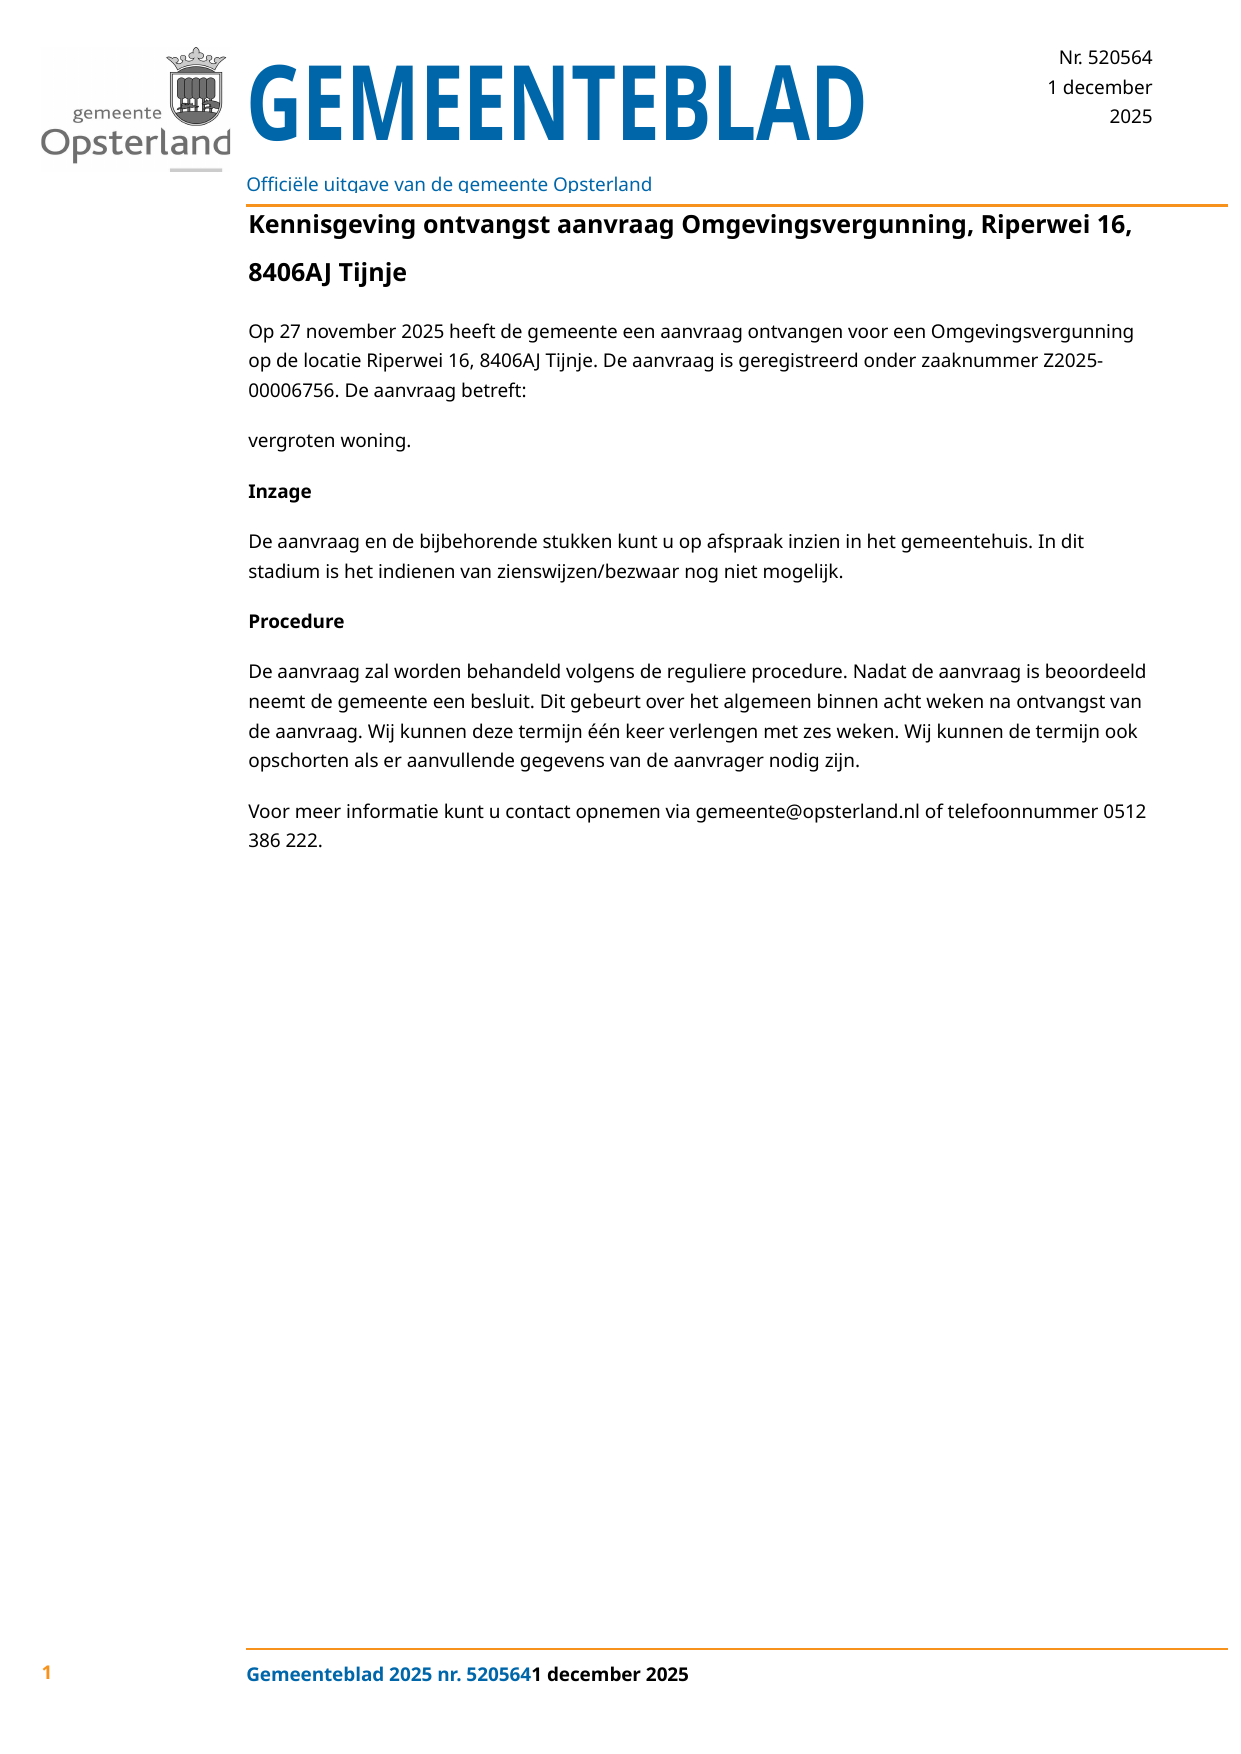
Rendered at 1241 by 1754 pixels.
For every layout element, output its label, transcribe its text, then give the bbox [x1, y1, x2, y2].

text De aanvraag zal worden behandeld volgens de reguliere procedure. Nadat de aanvraag is beoordeeld neemt de gemeente een besluit. Dit gebeurt over het algemeen binnen acht weken na ontvangst van de aanvraag. Wij kunnen deze termijn één keer verlengen met zes weken. Wij kunnen de termijn ook opschorten als er aanvullende gegevens van de aanvrager nodig zijn. [248, 659, 1152, 773]
text Procedure [248, 608, 1152, 634]
picture [41, 47, 231, 172]
text vergroten woning. [248, 427, 1152, 453]
text Op 27 november 2025 heeft de gemeente een aanvraag ontvangen voor een Omgevingsvergunning op de locatie Riperwei 16, 8406AJ Tijnje. De aanvraag is geregistreerd onder zaaknummer Z2025-00006756. De aanvraag betreft: [248, 318, 1152, 403]
text De aanvraag en de bijbehorende stukken kunt u op afspraak inzien in het gemeentehuis. In dit stadium is het indienen van zienswijzen/bezwaar nog niet mogelijk. [248, 528, 1152, 584]
text Voor meer informatie kunt u contact opnemen via gemeente@opsterland.nl of telefoonnummer 0512 386 222. [248, 798, 1152, 853]
text Kennisgeving ontvangst aanvraag Omgevingsvergunning, Riperwei 16, 8406AJ Tijnje [248, 207, 1152, 288]
text Inzage [248, 478, 1152, 504]
